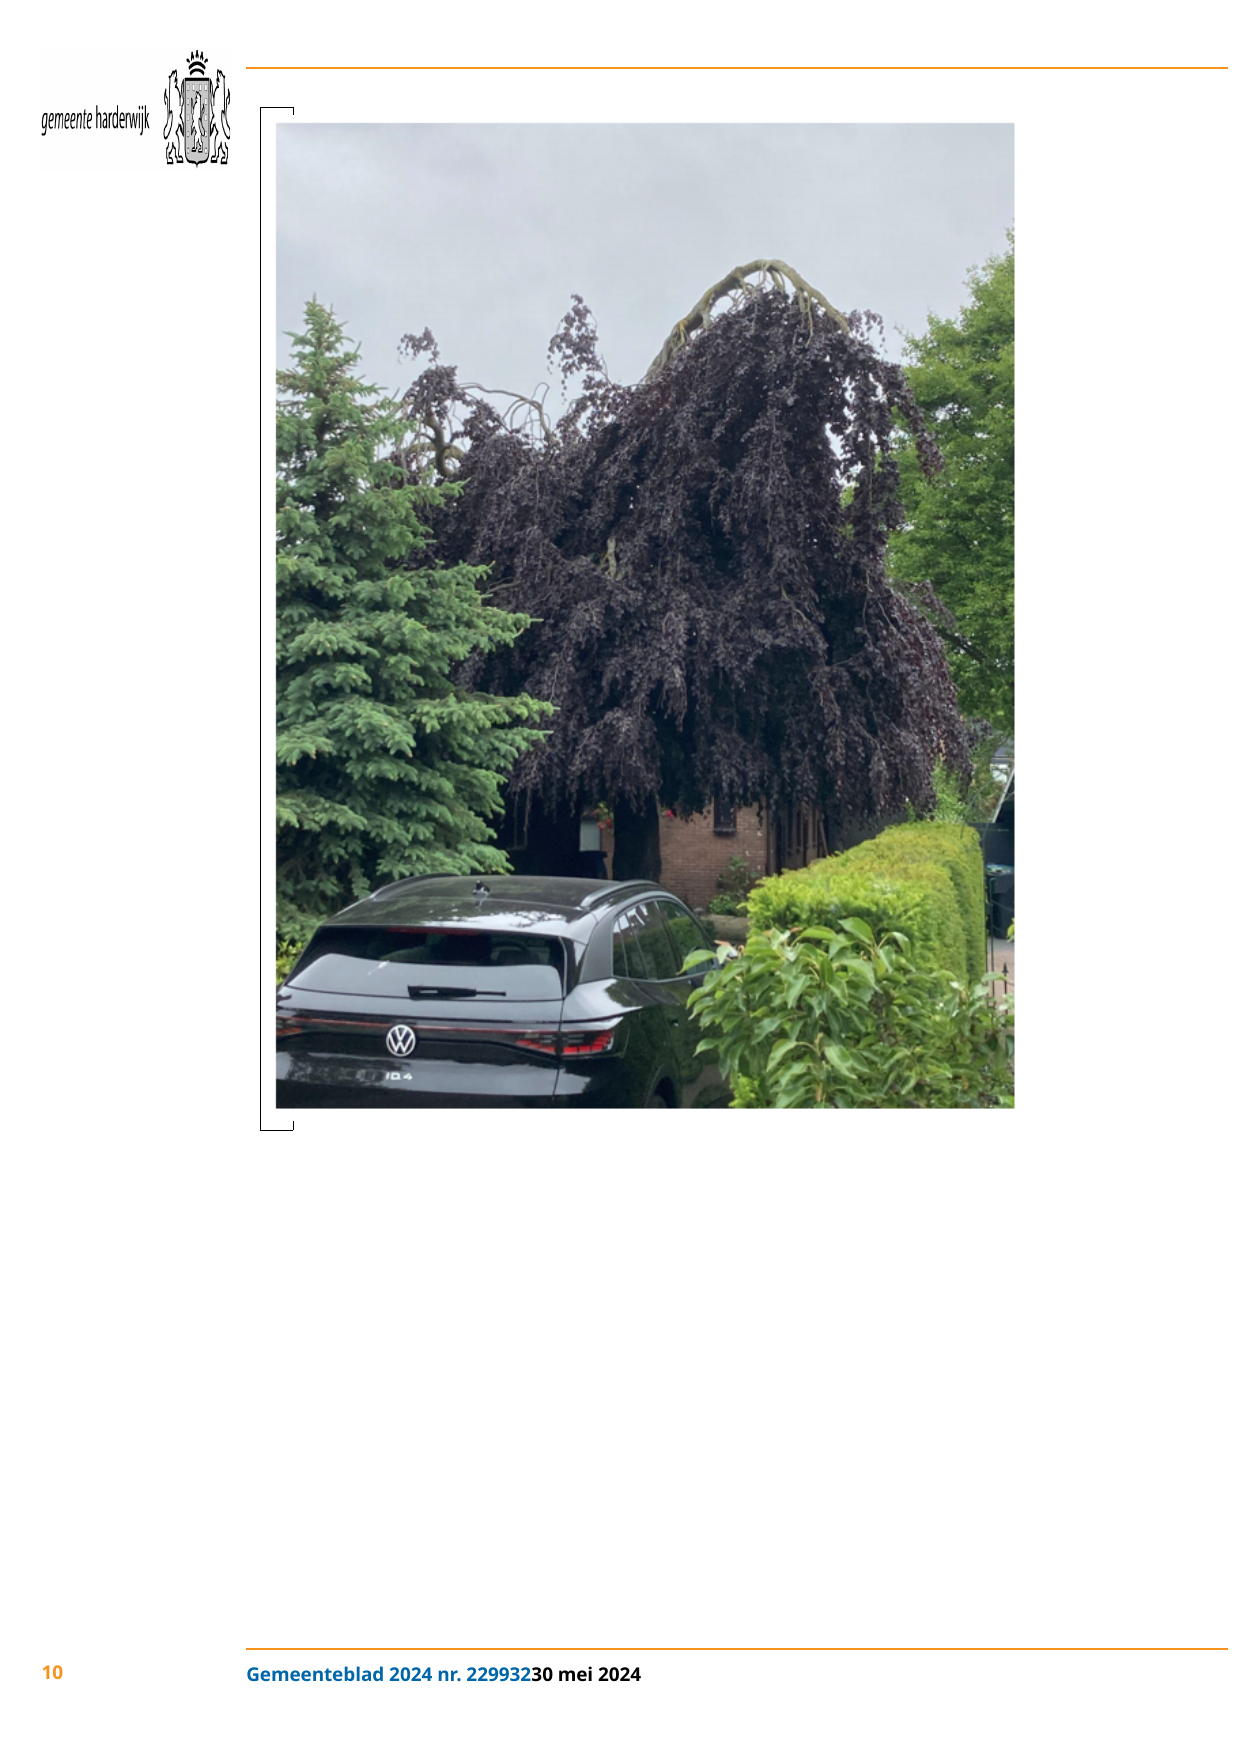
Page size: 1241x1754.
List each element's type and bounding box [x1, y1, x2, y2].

picture [41, 47, 231, 172]
picture [268, 115, 1031, 1121]
